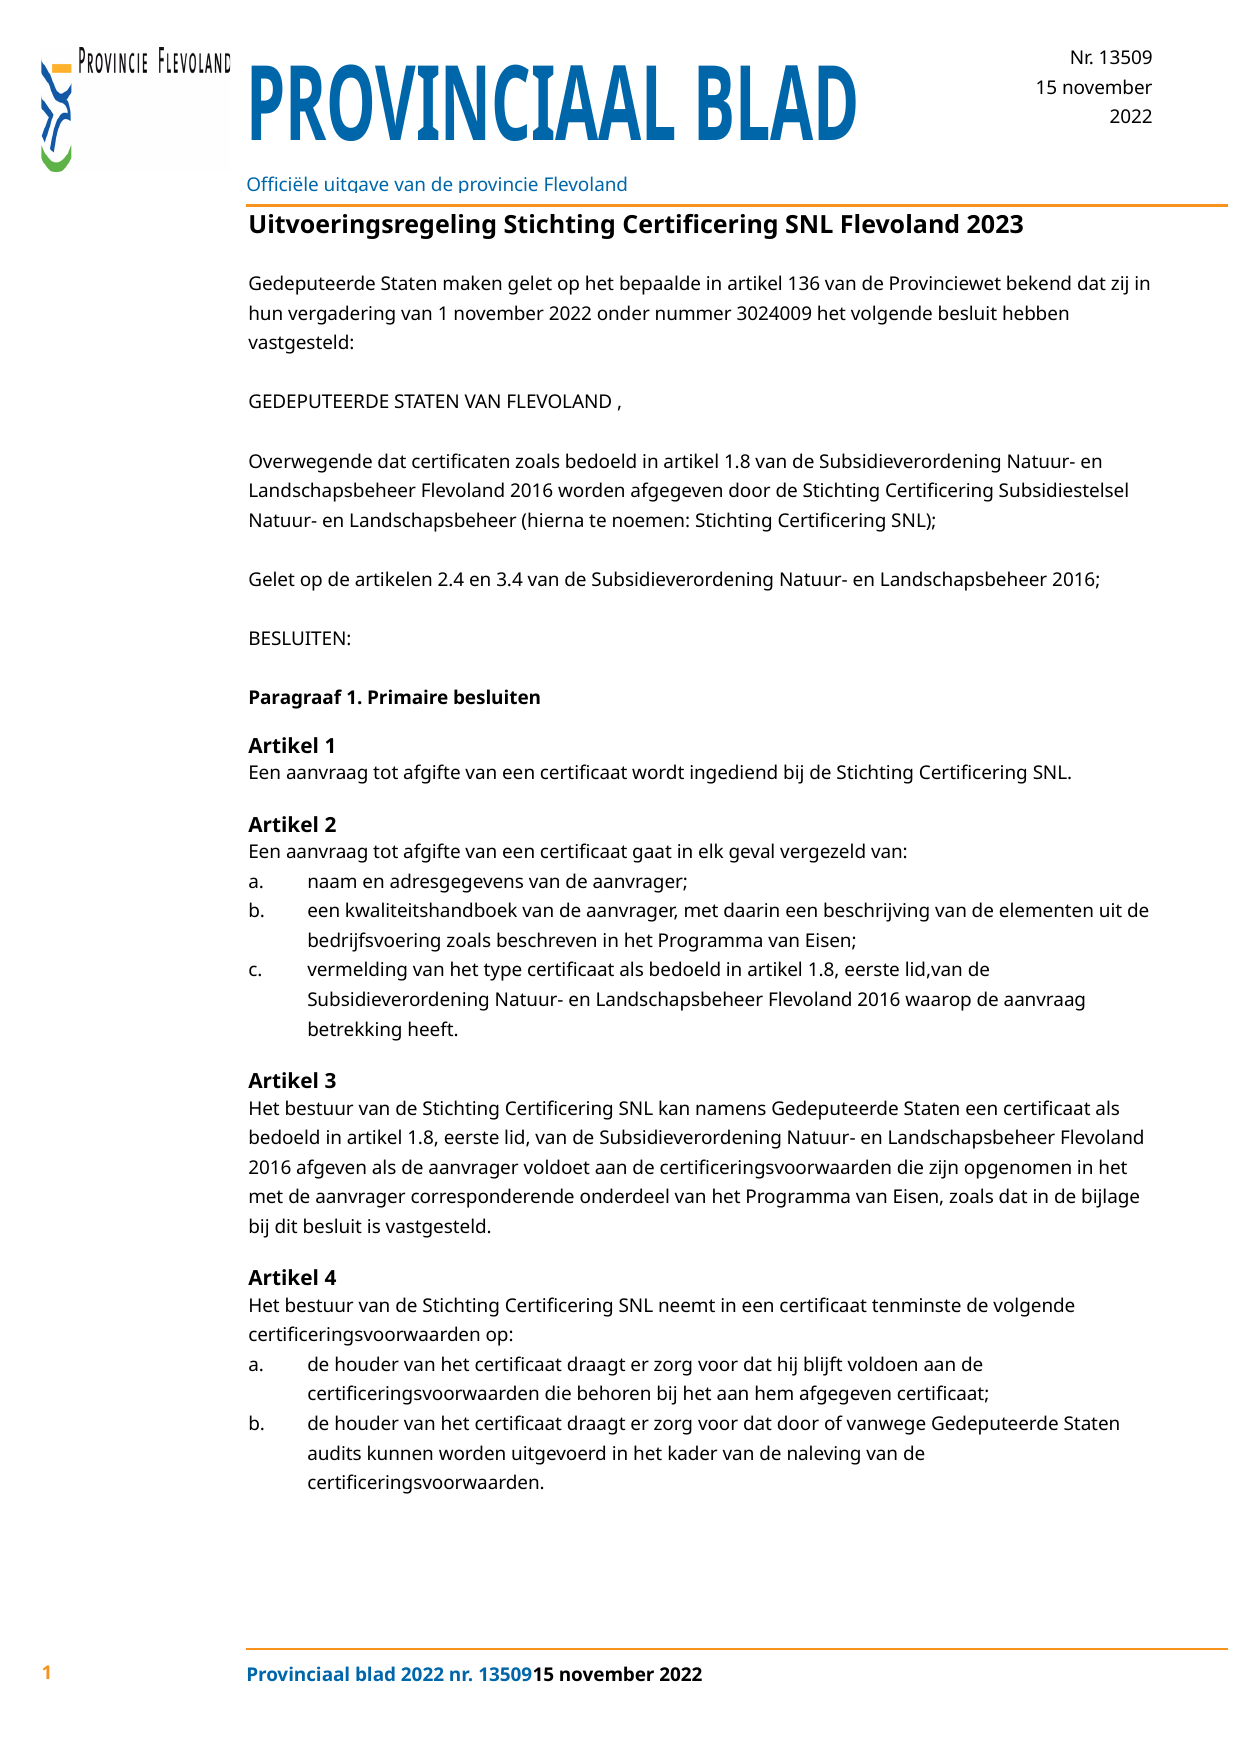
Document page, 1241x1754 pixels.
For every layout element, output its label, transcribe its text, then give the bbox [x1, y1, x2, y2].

text BESLUITEN: [248, 625, 1152, 651]
text Uitvoeringsregeling Stichting Certificering SNL Flevoland 2023 [248, 207, 1152, 241]
text Artikel 1 [248, 731, 1152, 759]
text Gelet op de artikelen 2.4 en 3.4 van de Subsidieverordening Natuur- en Landschapsbeheer 2016; [248, 566, 1152, 592]
text Een aanvraag tot afgifte van een certificaat wordt ingediend bij de Stichting Certificering SNL. [248, 759, 1152, 785]
text Een aanvraag tot afgifte van een certificaat gaat in elk geval vergezeld van: [248, 838, 1152, 864]
list de houder van het certificaat draagt er zorg voor dat door of vanwege Gedeputeerde Staten audits kunnen worden uitgevoerd in het kader van de naleving van de certificeringsvoorwaarden. [248, 1410, 1152, 1495]
text Artikel 2 [248, 810, 1152, 838]
text Het bestuur van de Stichting Certificering SNL kan namens Gedeputeerde Staten een certificaat als bedoeld in artikel 1.8, eerste lid, van de Subsidieverordening Natuur- en Landschapsbeheer Flevoland 2016 afgeven als de aanvrager voldoet aan de certificeringsvoorwaarden die zijn opgenomen in het met de aanvrager corresponderende onderdeel van het Programma van Eisen, zoals dat in de bijlage bij dit besluit is vastgesteld. [248, 1095, 1152, 1239]
text Paragraaf 1. Primaire besluiten [248, 684, 1152, 710]
text Overwegende dat certificaten zoals bedoeld in artikel 1.8 van de Subsidieverordening Natuur- en Landschapsbeheer Flevoland 2016 worden afgegeven door de Stichting Certificering Subsidiestelsel Natuur- en Landschapsbeheer (hierna te noemen: Stichting Certificering SNL); [248, 448, 1152, 533]
text GEDEPUTEERDE STATEN VAN FLEVOLAND , [248, 389, 1152, 414]
text Artikel 4 [248, 1263, 1152, 1292]
list een kwaliteitshandboek van de aanvrager, met daarin een beschrijving van de elementen uit de bedrijfsvoering zoals beschreven in het Programma van Eisen; [248, 897, 1152, 953]
list vermelding van het type certificaat als bedoeld in artikel 1.8, eerste lid,van de Subsidieverordening Natuur- en Landschapsbeheer Flevoland 2016 waarop de aanvraag betrekking heeft. [248, 957, 1152, 1042]
text Het bestuur van de Stichting Certificering SNL neemt in een certificaat tenminste de volgende certificeringsvoorwaarden op: [248, 1292, 1152, 1347]
text Artikel 3 [248, 1066, 1152, 1095]
list de houder van het certificaat draagt er zorg voor dat hij blijft voldoen aan de certificeringsvoorwaarden die behoren bij het aan hem afgegeven certificaat; [248, 1351, 1152, 1406]
list naam en adresgegevens van de aanvrager; [248, 868, 1152, 894]
text Gedeputeerde Staten maken gelet op het bepaalde in artikel 136 van de Provinciewet bekend dat zij in hun vergadering van 1 november 2022 onder nummer 3024009 het volgende besluit hebben vastgesteld: [248, 270, 1152, 355]
picture [41, 47, 231, 172]
